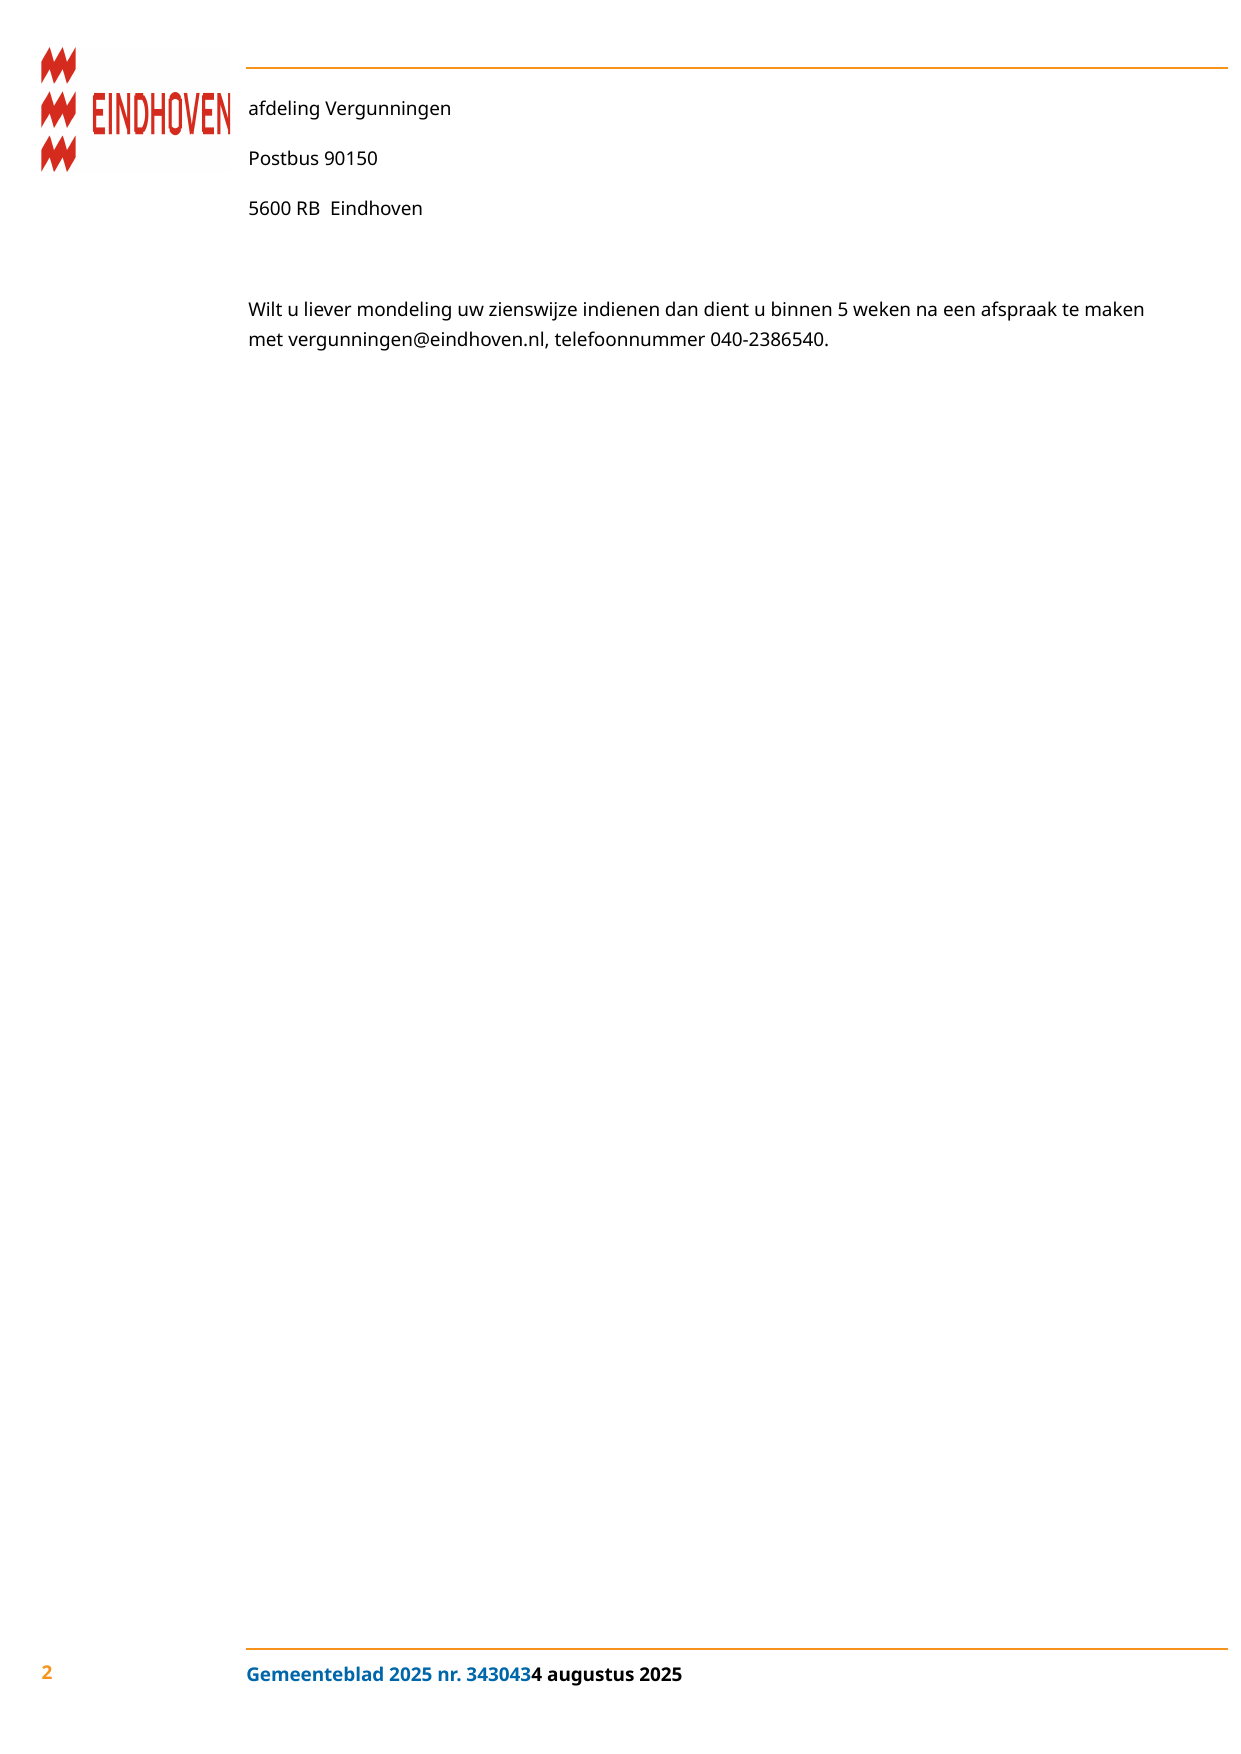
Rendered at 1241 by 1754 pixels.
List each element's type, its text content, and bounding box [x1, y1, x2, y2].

text Wilt u liever mondeling uw zienswijze indienen dan dient u binnen 5 weken na een afspraak te maken met vergunningen@eindhoven.nl, telefoonnummer 040-2386540. [248, 296, 1152, 352]
text afdeling Vergunningen [248, 95, 1152, 121]
text Postbus 90150 [248, 145, 1152, 171]
picture [41, 47, 231, 172]
text 5600 RB Eindhoven [248, 196, 1152, 221]
